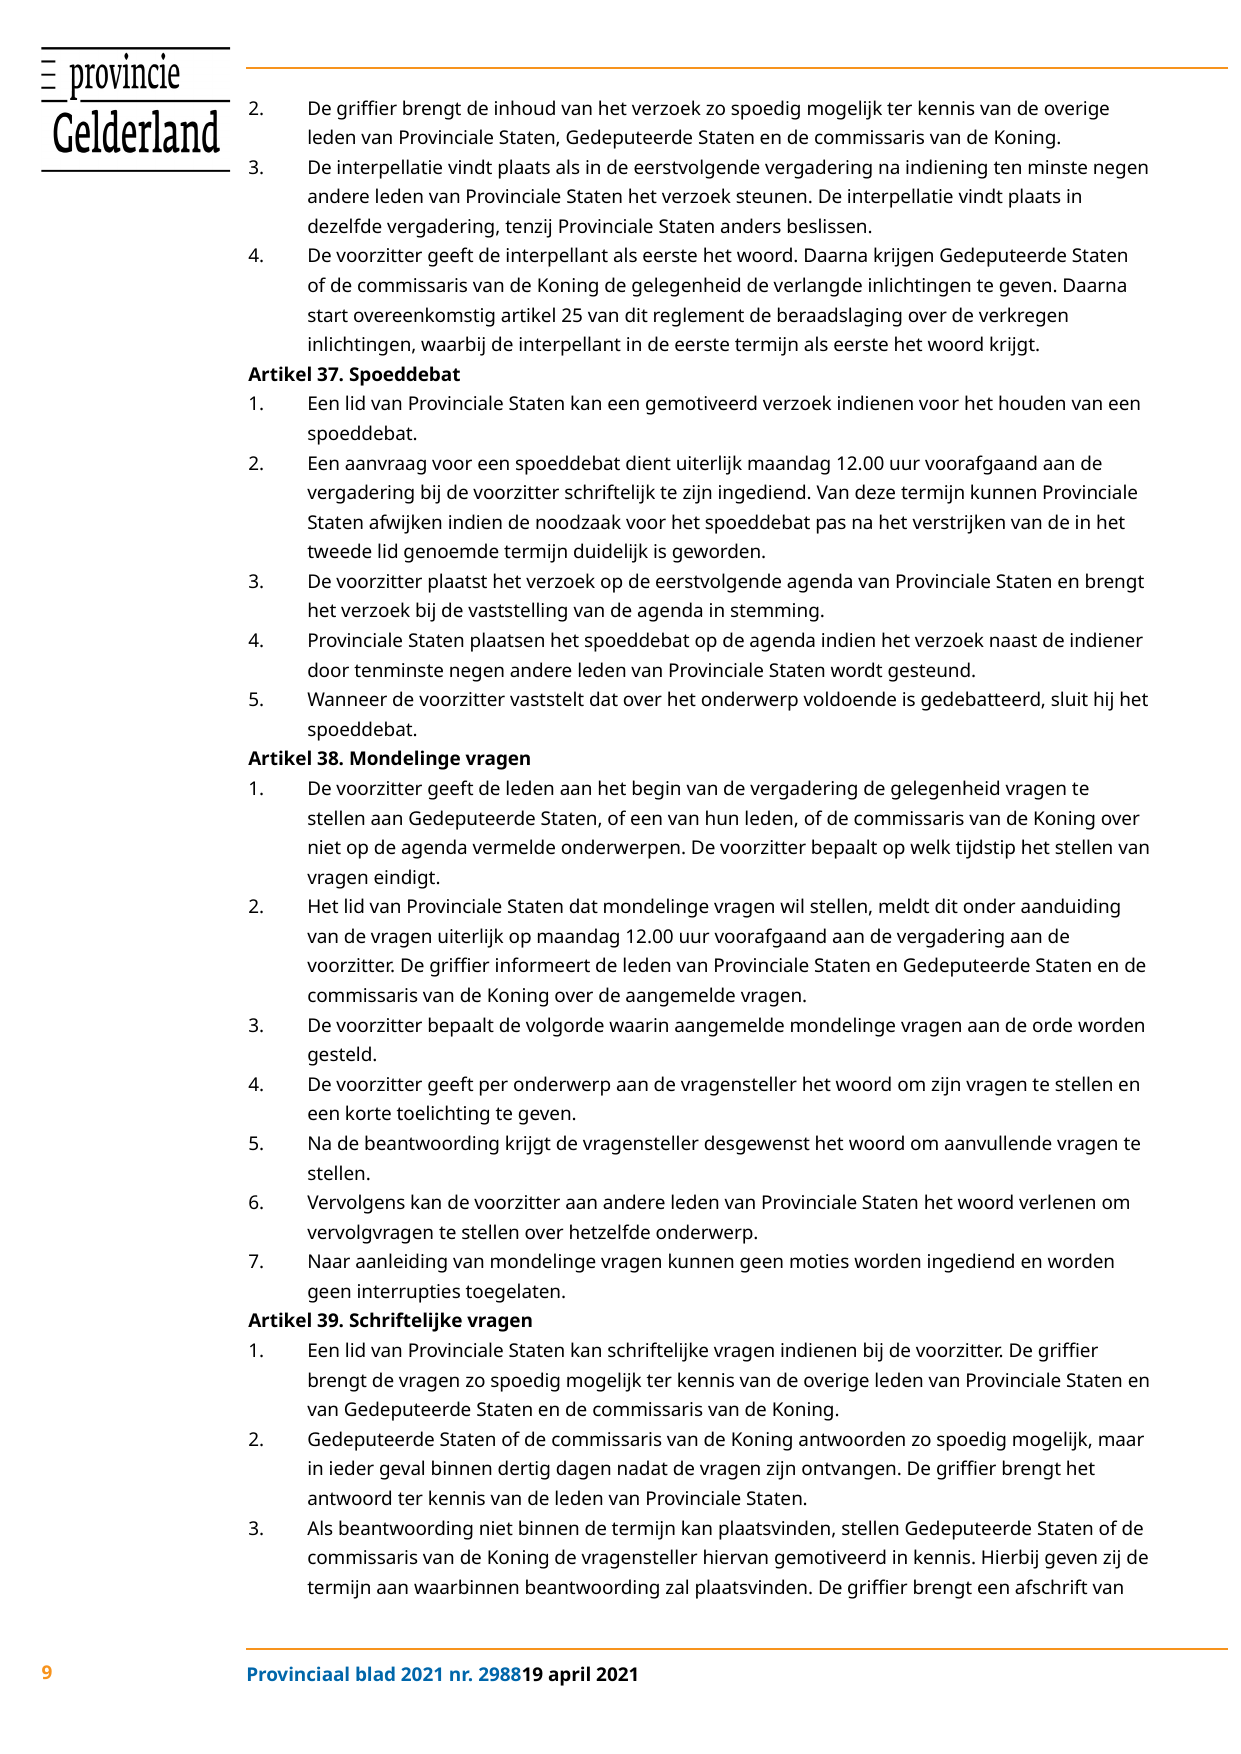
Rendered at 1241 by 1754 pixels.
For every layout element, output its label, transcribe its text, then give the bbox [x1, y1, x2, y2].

list Een lid van Provinciale Staten kan een gemotiveerd verzoek indienen voor het houden van een spoeddebat. [248, 391, 1152, 446]
picture [41, 47, 231, 172]
list De griffier brengt de inhoud van het verzoek zo spoedig mogelijk ter kennis van de overige leden van Provinciale Staten, Gedeputeerde Staten en de commissaris van de Koning. [248, 95, 1152, 150]
list De voorzitter plaatst het verzoek op de eerstvolgende agenda van Provinciale Staten en brengt het verzoek bij de vaststelling van de agenda in stemming. [248, 568, 1152, 623]
list Provinciale Staten plaatsen het spoeddebat op de agenda indien het verzoek naast de indiener door tenminste negen andere leden van Provinciale Staten wordt gesteund. [248, 627, 1152, 683]
list Een aanvraag voor een spoeddebat dient uiterlijk maandag 12.00 uur voorafgaand aan de vergadering bij de voorzitter schriftelijk te zijn ingediend. Van deze termijn kunnen Provinciale Staten afwijken indien de noodzaak voor het spoeddebat pas na het verstrijken van de in het tweede lid genoemde termijn duidelijk is geworden. [248, 450, 1152, 564]
list Wanneer de voorzitter vaststelt dat over het onderwerp voldoende is gedebatteerd, sluit hij het spoeddebat. [248, 686, 1152, 742]
text Artikel 38. Mondelinge vragen [248, 746, 1152, 771]
list Vervolgens kan de voorzitter aan andere leden van Provinciale Staten het woord verlenen om vervolgvragen te stellen over hetzelfde onderwerp. [248, 1189, 1152, 1245]
text Artikel 37. Spoeddebat [248, 361, 1152, 387]
list Als beantwoording niet binnen de termijn kan plaatsvinden, stellen Gedeputeerde Staten of de commissaris van de Koning de vragensteller hiervan gemotiveerd in kennis. Hierbij geven zij de termijn aan waarbinnen beantwoording zal plaatsvinden. De griffier brengt een afschrift van [248, 1515, 1152, 1600]
list Het lid van Provinciale Staten dat mondelinge vragen wil stellen, meldt dit onder aanduiding van de vragen uiterlijk op maandag 12.00 uur voorafgaand aan de vergadering aan de voorzitter. De griffier informeert de leden van Provinciale Staten en Gedeputeerde Staten en de commissaris van de Koning over de aangemelde vragen. [248, 893, 1152, 1008]
list De voorzitter geeft per onderwerp aan de vragensteller het woord om zijn vragen te stellen en een korte toelichting te geven. [248, 1071, 1152, 1126]
list Een lid van Provinciale Staten kan schriftelijke vragen indienen bij de voorzitter. De griffier brengt de vragen zo spoedig mogelijk ter kennis van de overige leden van Provinciale Staten en van Gedeputeerde Staten en de commissaris van de Koning. [248, 1337, 1152, 1422]
list Na de beantwoording krijgt de vragensteller desgewenst het woord om aanvullende vragen te stellen. [248, 1130, 1152, 1186]
list De voorzitter bepaalt de volgorde waarin aangemelde mondelinge vragen aan de orde worden gesteld. [248, 1012, 1152, 1067]
list De voorzitter geeft de interpellant als eerste het woord. Daarna krijgen Gedeputeerde Staten of de commissaris van de Koning de gelegenheid de verlangde inlichtingen te geven. Daarna start overeenkomstig artikel 25 van dit reglement de beraadslaging over de verkregen inlichtingen, waarbij de interpellant in de eerste termijn als eerste het woord krijgt. [248, 243, 1152, 357]
list Gedeputeerde Staten of de commissaris van de Koning antwoorden zo spoedig mogelijk, maar in ieder geval binnen dertig dagen nadat de vragen zijn ontvangen. De griffier brengt het antwoord ter kennis van de leden van Provinciale Staten. [248, 1426, 1152, 1511]
list Naar aanleiding van mondelinge vragen kunnen geen moties worden ingediend en worden geen interrupties toegelaten. [248, 1248, 1152, 1304]
list De interpellatie vindt plaats als in de eerstvolgende vergadering na indiening ten minste negen andere leden van Provinciale Staten het verzoek steunen. De interpellatie vindt plaats in dezelfde vergadering, tenzij Provinciale Staten anders beslissen. [248, 154, 1152, 239]
list De voorzitter geeft de leden aan het begin van de vergadering de gelegenheid vragen te stellen aan Gedeputeerde Staten, of een van hun leden, of de commissaris van de Koning over niet op de agenda vermelde onderwerpen. De voorzitter bepaalt op welk tijdstip het stellen van vragen eindigt. [248, 775, 1152, 890]
text Artikel 39. Schriftelijke vragen [248, 1308, 1152, 1333]
